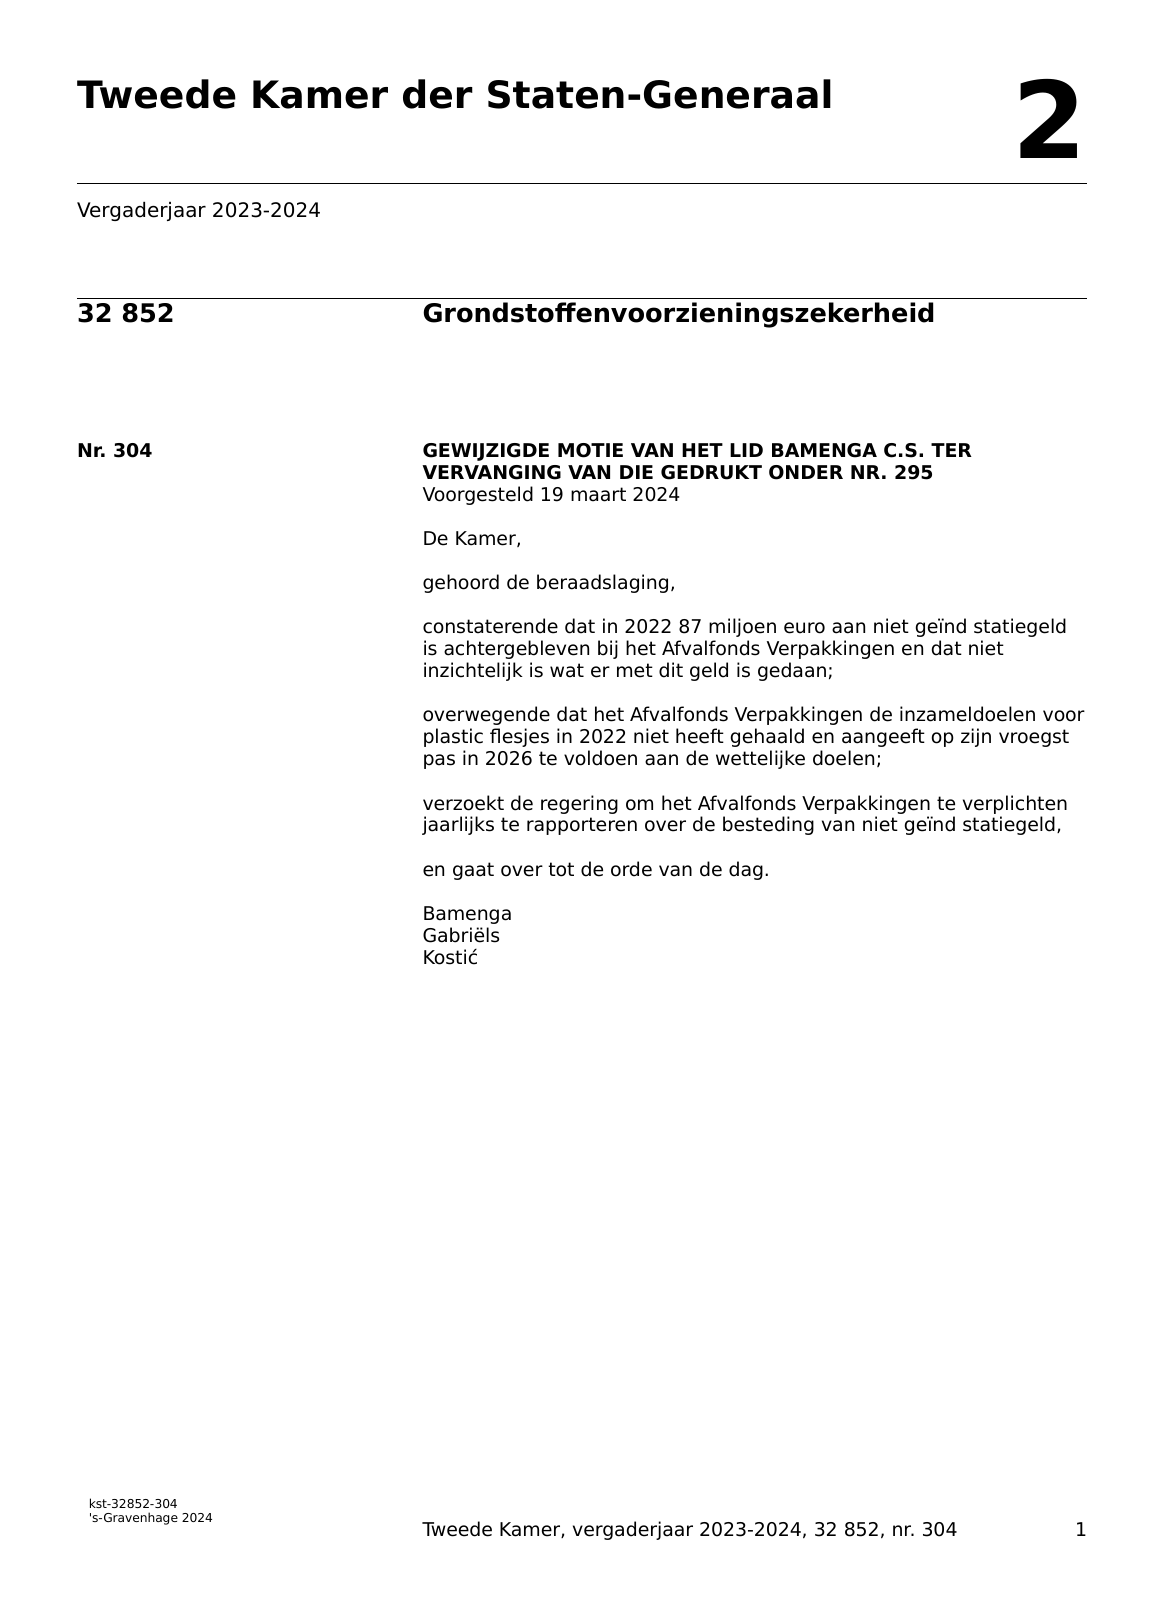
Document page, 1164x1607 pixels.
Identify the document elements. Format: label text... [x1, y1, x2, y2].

text Gabriëls [422, 925, 1087, 947]
text Kostić [422, 947, 1087, 969]
text 's-Gravenhage 2024 [88, 1511, 323, 1525]
text Voorgesteld 19 maart 2024 [422, 484, 1087, 506]
text gehoord de beraadslaging, [422, 572, 1087, 594]
text constaterende dat in 2022 87 miljoen euro aan niet geïnd statiegeld is achtergebleven bij het Afvalfonds Verpakkingen en dat niet inzichtelijk is wat er met dit geld is gedaan; [422, 616, 1087, 682]
text Bamenga [422, 903, 1087, 925]
text en gaat over tot de orde van de dag. [422, 858, 1087, 881]
text kst-32852-304 [88, 1497, 323, 1511]
text verzoekt de regering om het Afvalfonds Verpakkingen te verplichten jaarlijks te rapporteren over de besteding van niet geïnd statiegeld, [422, 792, 1087, 836]
subtitle 32 852 Grondstoffenvoorzieningszekerheid [77, 299, 1087, 329]
table_header 2 [886, 59, 1087, 183]
text De Kamer, [422, 528, 1087, 550]
table_cell Vergaderjaar 2023-2024 [77, 184, 1087, 298]
table_header Tweede Kamer der Staten-Generaal [77, 59, 886, 183]
subtitle Nr. 304 GEWIJZIGDE MOTIE VAN HET LID BAMENGA C.S. TER VERVANGING VAN DIE GEDRUKT ONDER NR. 295 [77, 440, 1087, 484]
text overwegende dat het Afvalfonds Verpakkingen de inzameldoelen voor plastic flesjes in 2022 niet heeft gehaald en aangeeft op zijn vroegst pas in 2026 te voldoen aan de wettelijke doelen; [422, 704, 1087, 770]
